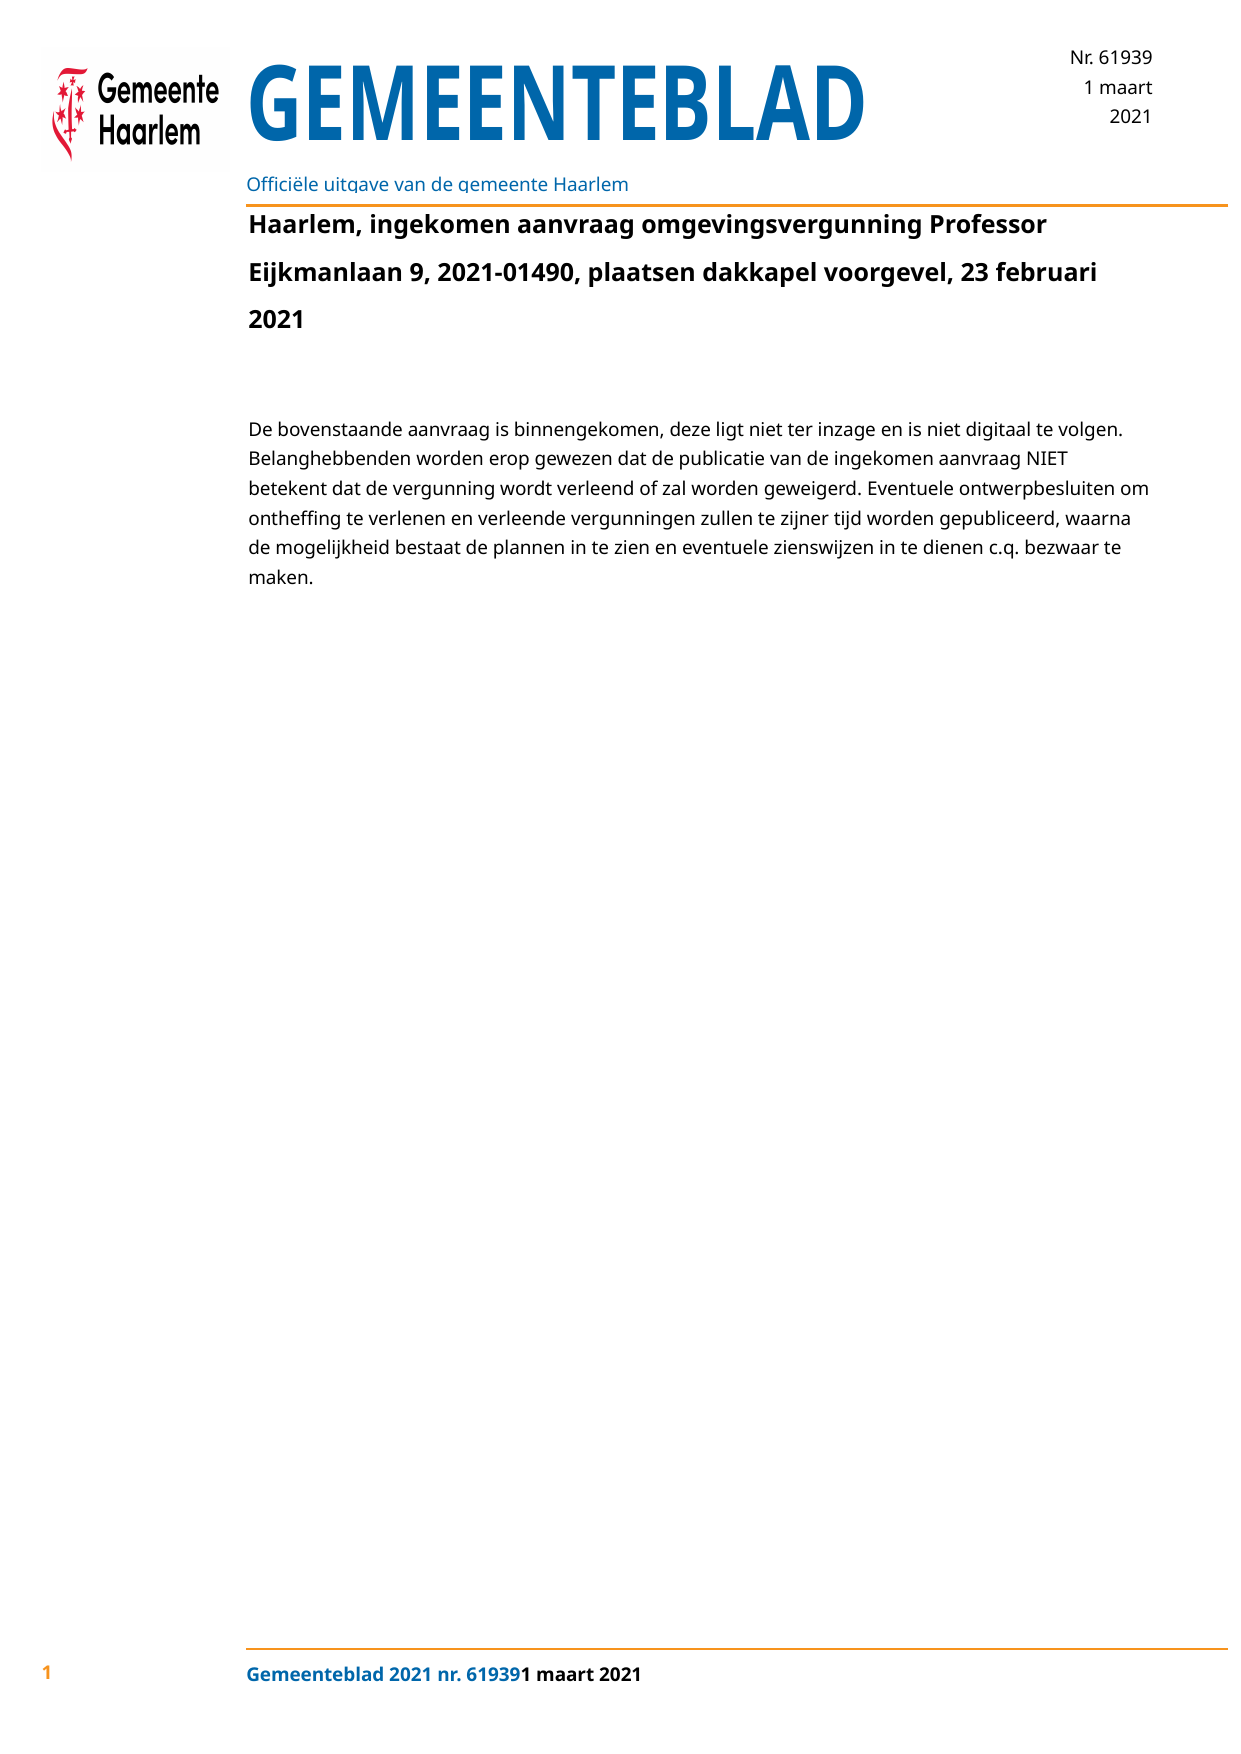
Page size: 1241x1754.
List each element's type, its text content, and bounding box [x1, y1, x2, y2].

text Haarlem, ingekomen aanvraag omgevingsvergunning Professor Eijkmanlaan 9, 2021-01490, plaatsen dakkapel voorgevel, 23 februari 2021 [248, 207, 1152, 336]
text De bovenstaande aanvraag is binnengekomen, deze ligt niet ter inzage en is niet digitaal te volgen. Belanghebbenden worden erop gewezen dat de publicatie van de ingekomen aanvraag NIET betekent dat de vergunning wordt verleend of zal worden geweigerd. Eventuele ontwerpbesluiten om ontheffing te verlenen en verleende vergunningen zullen te zijner tijd worden gepubliceerd, waarna de mogelijkheid bestaat de plannen in te zien en eventuele zienswijzen in te dienen c.q. bezwaar te maken. [248, 416, 1152, 589]
picture [41, 47, 231, 172]
